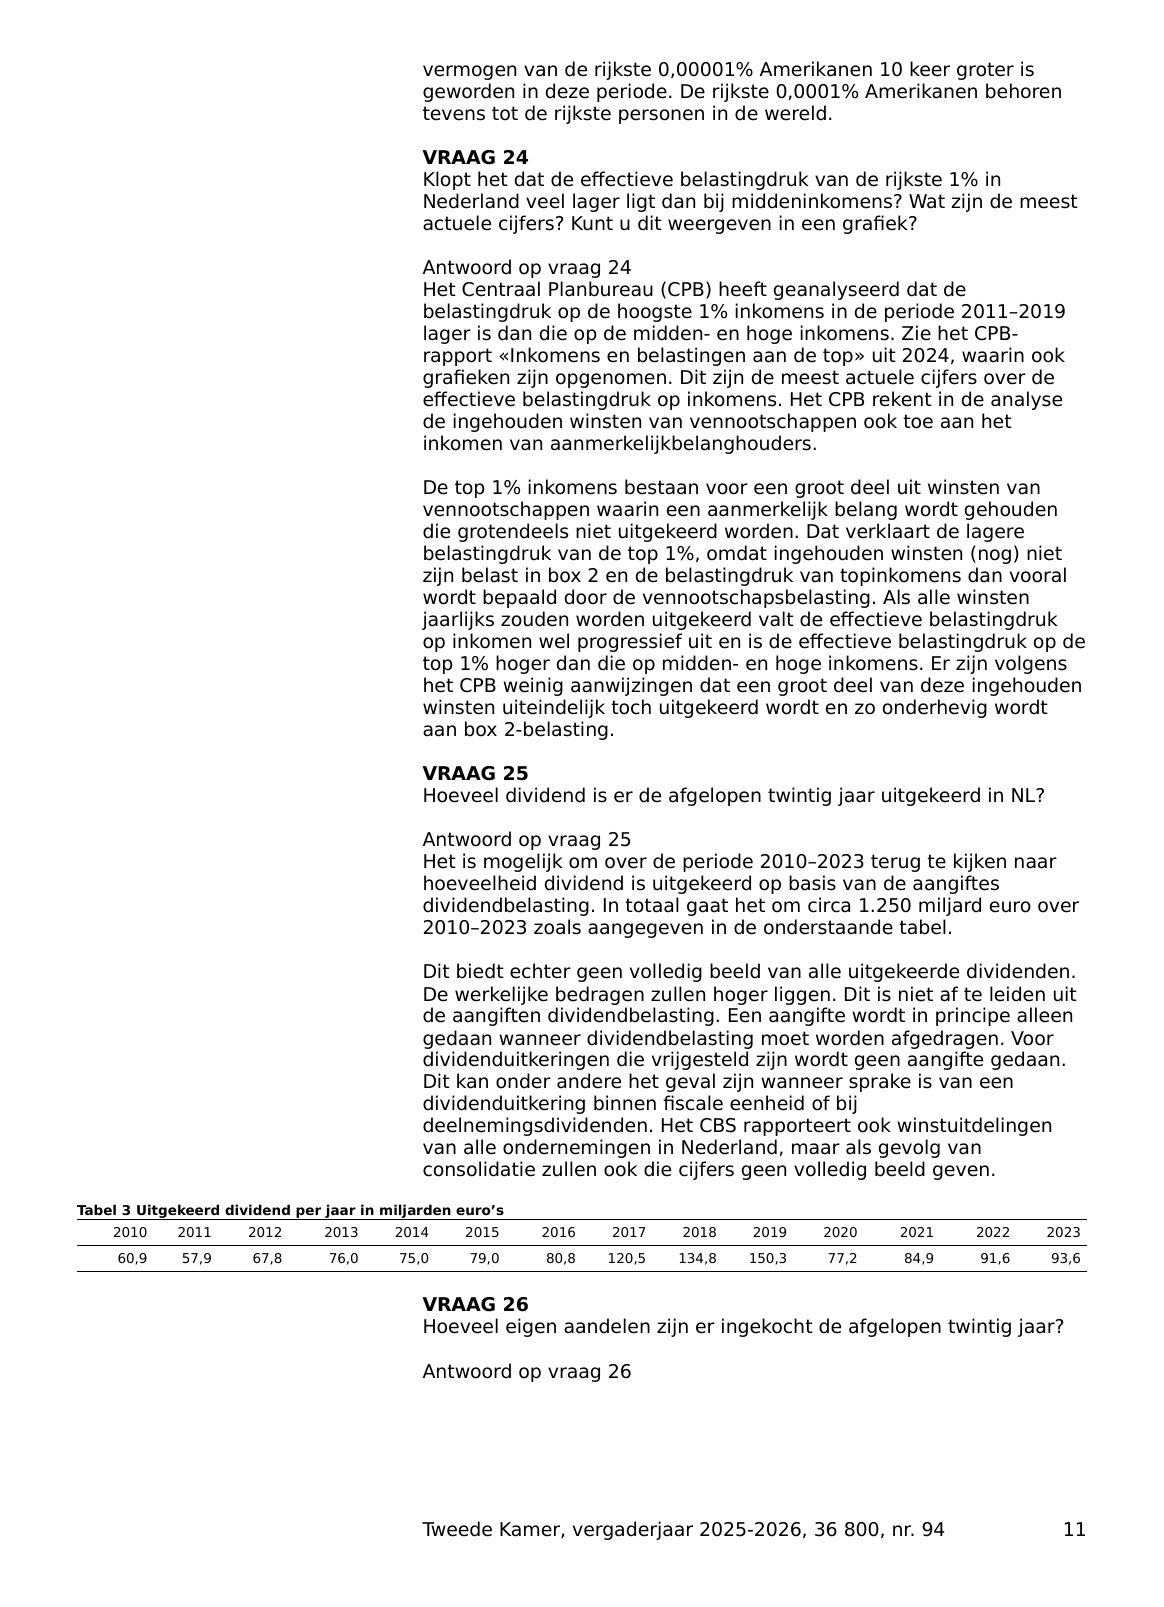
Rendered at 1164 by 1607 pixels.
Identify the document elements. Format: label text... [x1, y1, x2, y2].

text Klopt het dat de effectieve belastingdruk van de rijkste 1% in Nederland veel lager ligt dan bij middeninkomens? Wat zijn de meest actuele cijfers? Kunt u dit weergeven in een grafiek? [422, 169, 1087, 235]
table_cell 150,3 [723, 1246, 793, 1271]
text Hoeveel eigen aandelen zijn er ingekocht de afgelopen twintig jaar? [422, 1316, 1087, 1338]
table_cell 91,6 [940, 1246, 1016, 1271]
table_cell 60,9 [77, 1246, 147, 1271]
table_cell 2018 [652, 1220, 723, 1245]
text Dit biedt echter geen volledig beeld van alle uitgekeerde dividenden. De werkelijke bedragen zullen hoger liggen. Dit is niet af te leiden uit de aangiften dividendbelasting. Een aangifte wordt in principe alleen gedaan wanneer dividendbelasting moet worden afgedragen. Voor dividenduitkeringen die vrijgesteld zijn wordt geen aangifte gedaan. Dit kan onder andere het geval zijn wanneer sprake is van een dividenduitkering binnen fiscale eenheid of bij deelnemingsdividenden. Het CBS rapporteert ook winstuitdelingen van alle ondernemingen in Nederland, maar als gevolg van consolidatie zullen ook die cijfers geen volledig beeld geven. [422, 961, 1087, 1181]
table_cell 2020 [793, 1220, 863, 1245]
table_cell 2015 [435, 1220, 505, 1245]
table_cell 2011 [147, 1220, 218, 1245]
table_cell 2014 [364, 1220, 435, 1245]
table_cell 76,0 [288, 1246, 364, 1271]
table_cell 79,0 [435, 1246, 505, 1271]
table_cell 67,8 [218, 1246, 288, 1271]
table_cell 2021 [864, 1220, 940, 1245]
table_cell 93,6 [1016, 1246, 1087, 1271]
table_cell 77,2 [793, 1246, 863, 1271]
table_cell 75,0 [364, 1246, 435, 1271]
text vermogen van de rijkste 0,00001% Amerikanen 10 keer groter is geworden in deze periode. De rijkste 0,0001% Amerikanen behoren tevens tot de rijkste personen in de wereld. [422, 59, 1087, 125]
text Antwoord op vraag 26 [422, 1361, 1087, 1382]
text Het is mogelijk om over de periode 2010–2023 terug te kijken naar hoeveelheid dividend is uitgekeerd op basis van de aangiftes dividendbelasting. In totaal gaat het om circa 1.250 miljard euro over 2010–2023 zoals aangegeven in de onderstaande tabel. [422, 851, 1087, 939]
text De top 1% inkomens bestaan voor een groot deel uit winsten van vennootschappen waarin een aanmerkelijk belang wordt gehouden die grotendeels niet uitgekeerd worden. Dat verklaart de lagere belastingdruk van de top 1%, omdat ingehouden winsten (nog) niet zijn belast in box 2 en de belastingdruk van topinkomens dan vooral wordt bepaald door de vennootschapsbelasting. Als alle winsten jaarlijks zouden worden uitgekeerd valt de effectieve belastingdruk op inkomen wel progressief uit en is de effectieve belastingdruk op de top 1% hoger dan die op midden- en hoge inkomens. Er zijn volgens het CPB weinig aanwijzingen dat een groot deel van deze ingehouden winsten uiteindelijk toch uitgekeerd wordt en zo onderhevig wordt aan box 2-belasting. [422, 477, 1087, 741]
text VRAAG 26 [422, 1294, 1087, 1316]
table_cell 2019 [723, 1220, 793, 1245]
table_cell 2013 [288, 1220, 364, 1245]
table_cell 2012 [218, 1220, 288, 1245]
table_cell 120,5 [582, 1246, 652, 1271]
table_cell 2010 [77, 1220, 147, 1245]
text VRAAG 24 [422, 147, 1087, 169]
table_cell 134,8 [652, 1246, 723, 1271]
table_cell 80,8 [505, 1246, 582, 1271]
table_cell 2017 [582, 1220, 652, 1245]
text Antwoord op vraag 24 [422, 257, 1087, 279]
table_cell 2023 [1016, 1220, 1087, 1245]
table_cell 2022 [940, 1220, 1016, 1245]
table_cell 2016 [505, 1220, 582, 1245]
table_cell 84,9 [864, 1246, 940, 1271]
text Hoeveel dividend is er de afgelopen twintig jaar uitgekeerd in NL? [422, 785, 1087, 807]
text VRAAG 25 [422, 763, 1087, 785]
text Het Centraal Planbureau (CPB) heeft geanalyseerd dat de belastingdruk op de hoogste 1% inkomens in de periode 2011–2019 lager is dan die op de midden- en hoge inkomens. Zie het CPB-rapport «Inkomens en belastingen aan de top» uit 2024, waarin ook grafieken zijn opgenomen. Dit zijn de meest actuele cijfers over de effectieve belastingdruk op inkomens. Het CPB rekent in de analyse de ingehouden winsten van vennootschappen ook toe aan het inkomen van aanmerkelijkbelanghouders. [422, 279, 1087, 455]
table_header Tabel 3 Uitgekeerd dividend per jaar in miljarden euro’s [77, 1203, 1087, 1219]
table_cell 57,9 [147, 1246, 218, 1271]
text Antwoord op vraag 25 [422, 829, 1087, 851]
